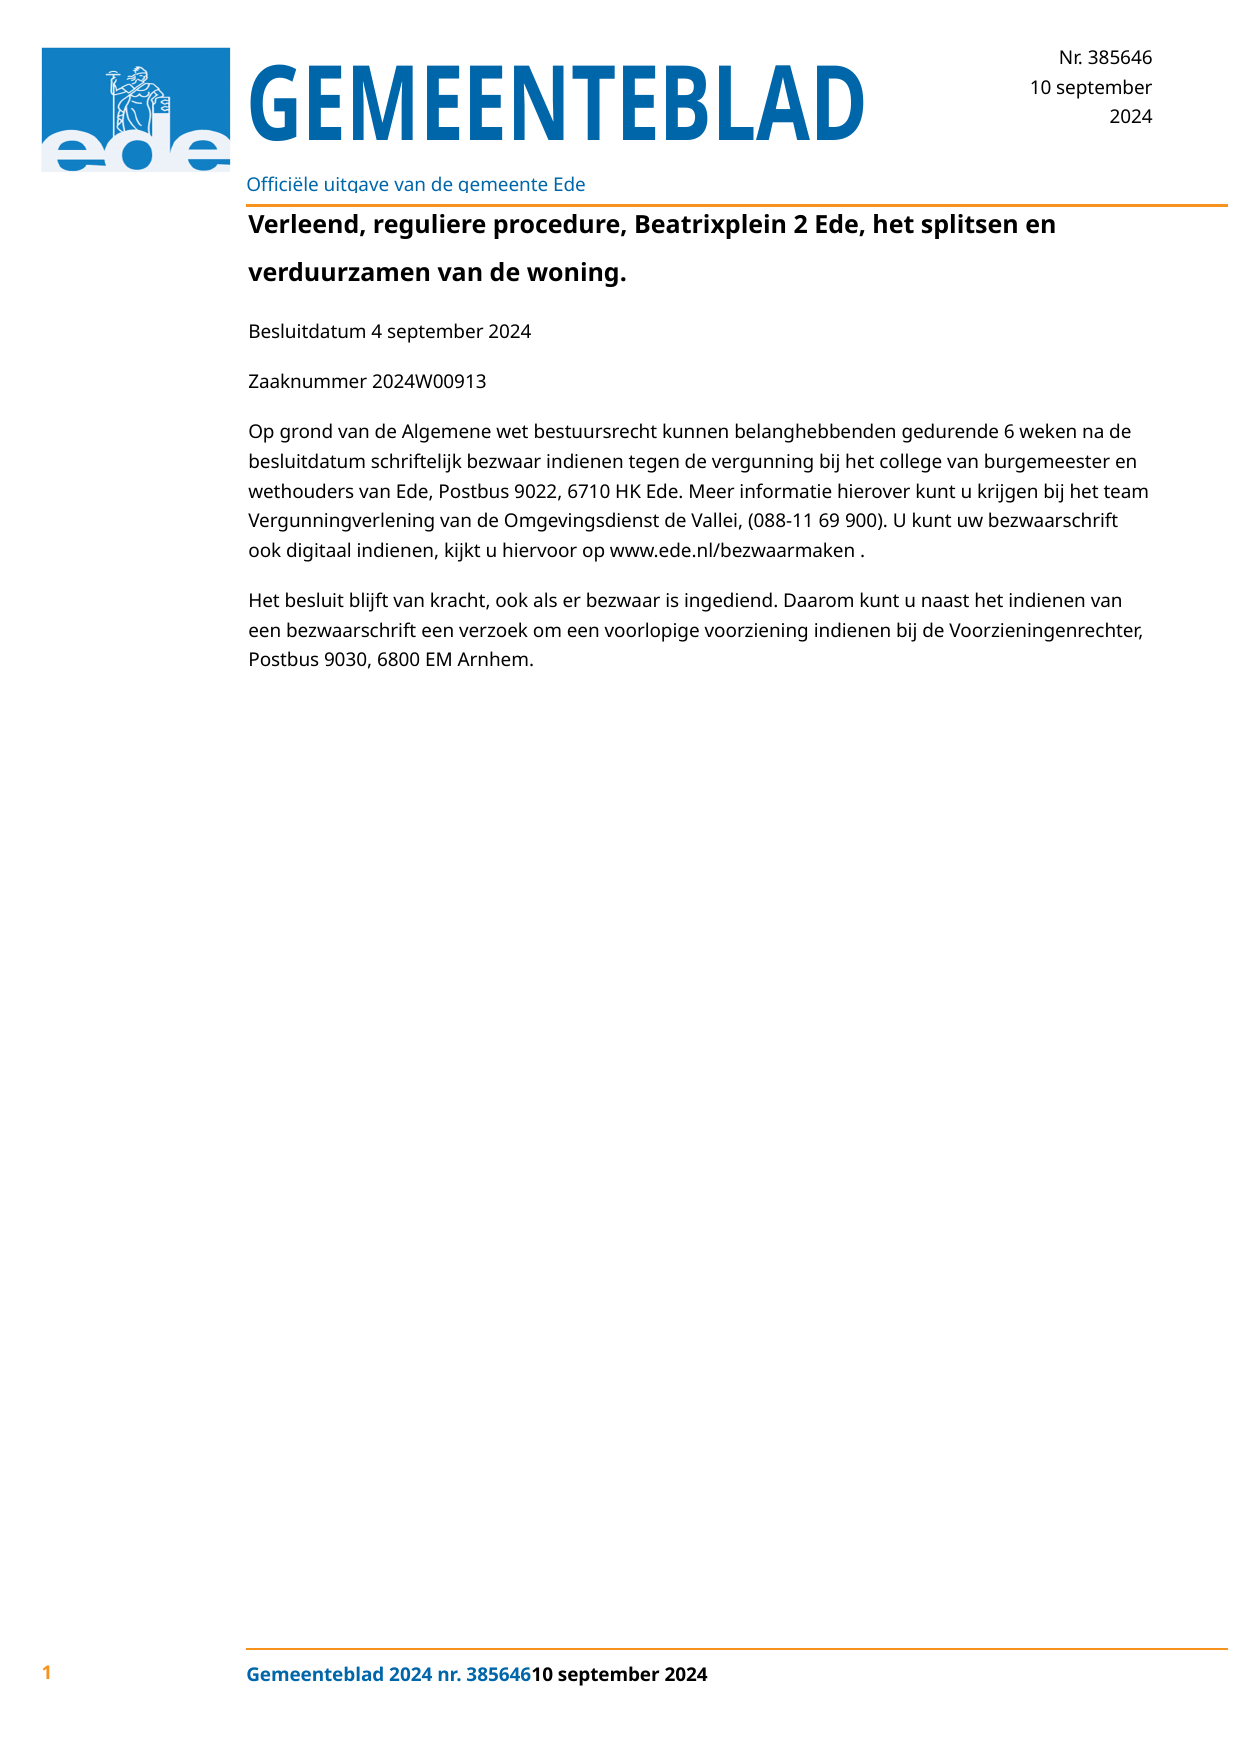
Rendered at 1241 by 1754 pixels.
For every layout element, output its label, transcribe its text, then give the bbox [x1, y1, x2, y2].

text Het besluit blijft van kracht, ook als er bezwaar is ingediend. Daarom kunt u naast het indienen van een bezwaarschrift een verzoek om een voorlopige voorziening indienen bij de Voorzieningenrechter, Postbus 9030, 6800 EM Arnhem. [248, 587, 1152, 672]
text Op grond van de Algemene wet bestuursrecht kunnen belanghebbenden gedurende 6 weken na de besluitdatum schriftelijk bezwaar indienen tegen de vergunning bij het college van burgemeester en wethouders van Ede, Postbus 9022, 6710 HK Ede. Meer informatie hierover kunt u krijgen bij het team Vergunningverlening van de Omgevingsdienst de Vallei, (088-11 69 900). U kunt uw bezwaarschrift ook digitaal indienen, kijkt u hiervoor op www.ede.nl/bezwaarmaken . [248, 419, 1152, 563]
text Zaaknummer 2024W00913 [248, 368, 1152, 394]
text Besluitdatum 4 september 2024 [248, 318, 1152, 344]
text Verleend, reguliere procedure, Beatrixplein 2 Ede, het splitsen en verduurzamen van de woning. [248, 207, 1152, 288]
picture [41, 47, 231, 172]
